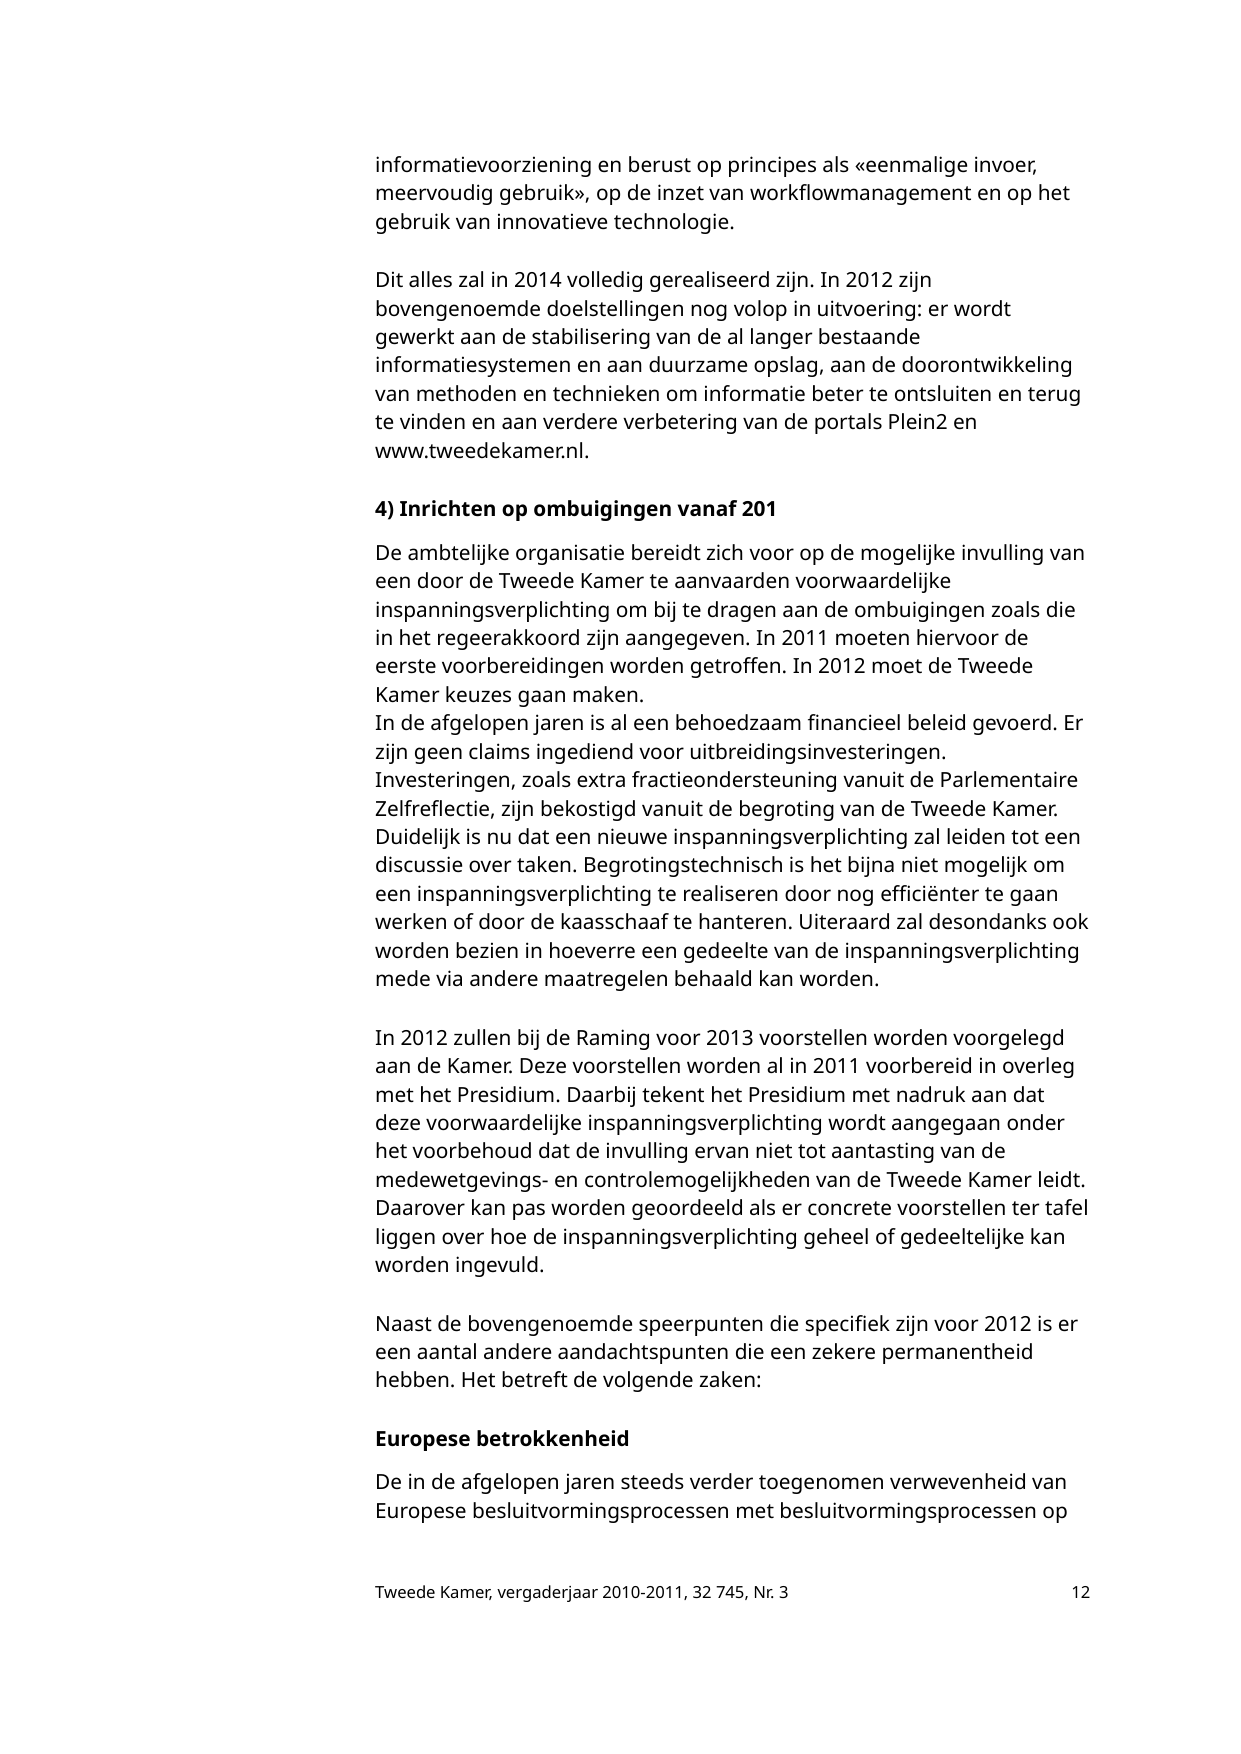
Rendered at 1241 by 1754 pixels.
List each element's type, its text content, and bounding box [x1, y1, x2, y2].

text 4) Inrichten op ombuigingen vanaf 201 [375, 494, 1090, 523]
text In de afgelopen jaren is al een behoedzaam financieel beleid gevoerd. Er zijn geen claims ingediend voor uitbreidingsinvesteringen. Investeringen, zoals extra fractieondersteuning vanuit de Parlementaire Zelfreflectie, zijn bekostigd vanuit de begroting van de Tweede Kamer. Duidelijk is nu dat een nieuwe inspanningsverplichting zal leiden tot een discussie over taken. Begrotingstechnisch is het bijna niet mogelijk om een inspanningsverplichting te realiseren door nog efficiënter te gaan werken of door de kaasschaaf te hanteren. Uiteraard zal desondanks ook worden bezien in hoeverre een gedeelte van de inspanningsverplichting mede via andere maatregelen behaald kan worden. [375, 708, 1090, 993]
text In 2012 zullen bij de Raming voor 2013 voorstellen worden voorgelegd aan de Kamer. Deze voorstellen worden al in 2011 voorbereid in overleg met het Presidium. Daarbij tekent het Presidium met nadruk aan dat deze voorwaardelijke inspanningsverplichting wordt aangegaan onder het voorbehoud dat de invulling ervan niet tot aantasting van de medewetgevings- en controlemogelijkheden van de Tweede Kamer leidt. Daarover kan pas worden geoordeeld als er concrete voorstellen ter tafel liggen over hoe de inspanningsverplichting geheel of gedeeltelijke kan worden ingevuld. [375, 1023, 1090, 1279]
text Europese betrokkenheid [375, 1424, 1090, 1452]
text Dit alles zal in 2014 volledig gerealiseerd zijn. In 2012 zijn bovengenoemde doelstellingen nog volop in uitvoering: er wordt gewerkt aan de stabilisering van de al langer bestaande informatiesystemen en aan duurzame opslag, aan de doorontwikkeling van methoden en technieken om informatie beter te ontsluiten en terug te vinden en aan verdere verbetering van de portals Plein2 en www.tweedekamer.nl. [375, 265, 1090, 464]
text De ambtelijke organisatie bereidt zich voor op de mogelijke invulling van een door de Tweede Kamer te aanvaarden voorwaardelijke inspanningsverplichting om bij te dragen aan de ombuigingen zoals die in het regeerakkoord zijn aangegeven. In 2011 moeten hiervoor de eerste voorbereidingen worden getroffen. In 2012 moet de Tweede Kamer keuzes gaan maken. [375, 538, 1090, 708]
text Naast de bovengenoemde speerpunten die specifiek zijn voor 2012 is er een aantal andere aandachtspunten die een zekere permanentheid hebben. Het betreft de volgende zaken: [375, 1309, 1090, 1394]
text De in de afgelopen jaren steeds verder toegenomen verwevenheid van Europese besluitvormingsprocessen met besluitvormingsprocessen op [375, 1467, 1090, 1524]
text informatievoorziening en berust op principes als «eenmalige invoer, meervoudig gebruik», op de inzet van workflowmanagement en op het gebruik van innovatieve technologie. [375, 150, 1090, 235]
